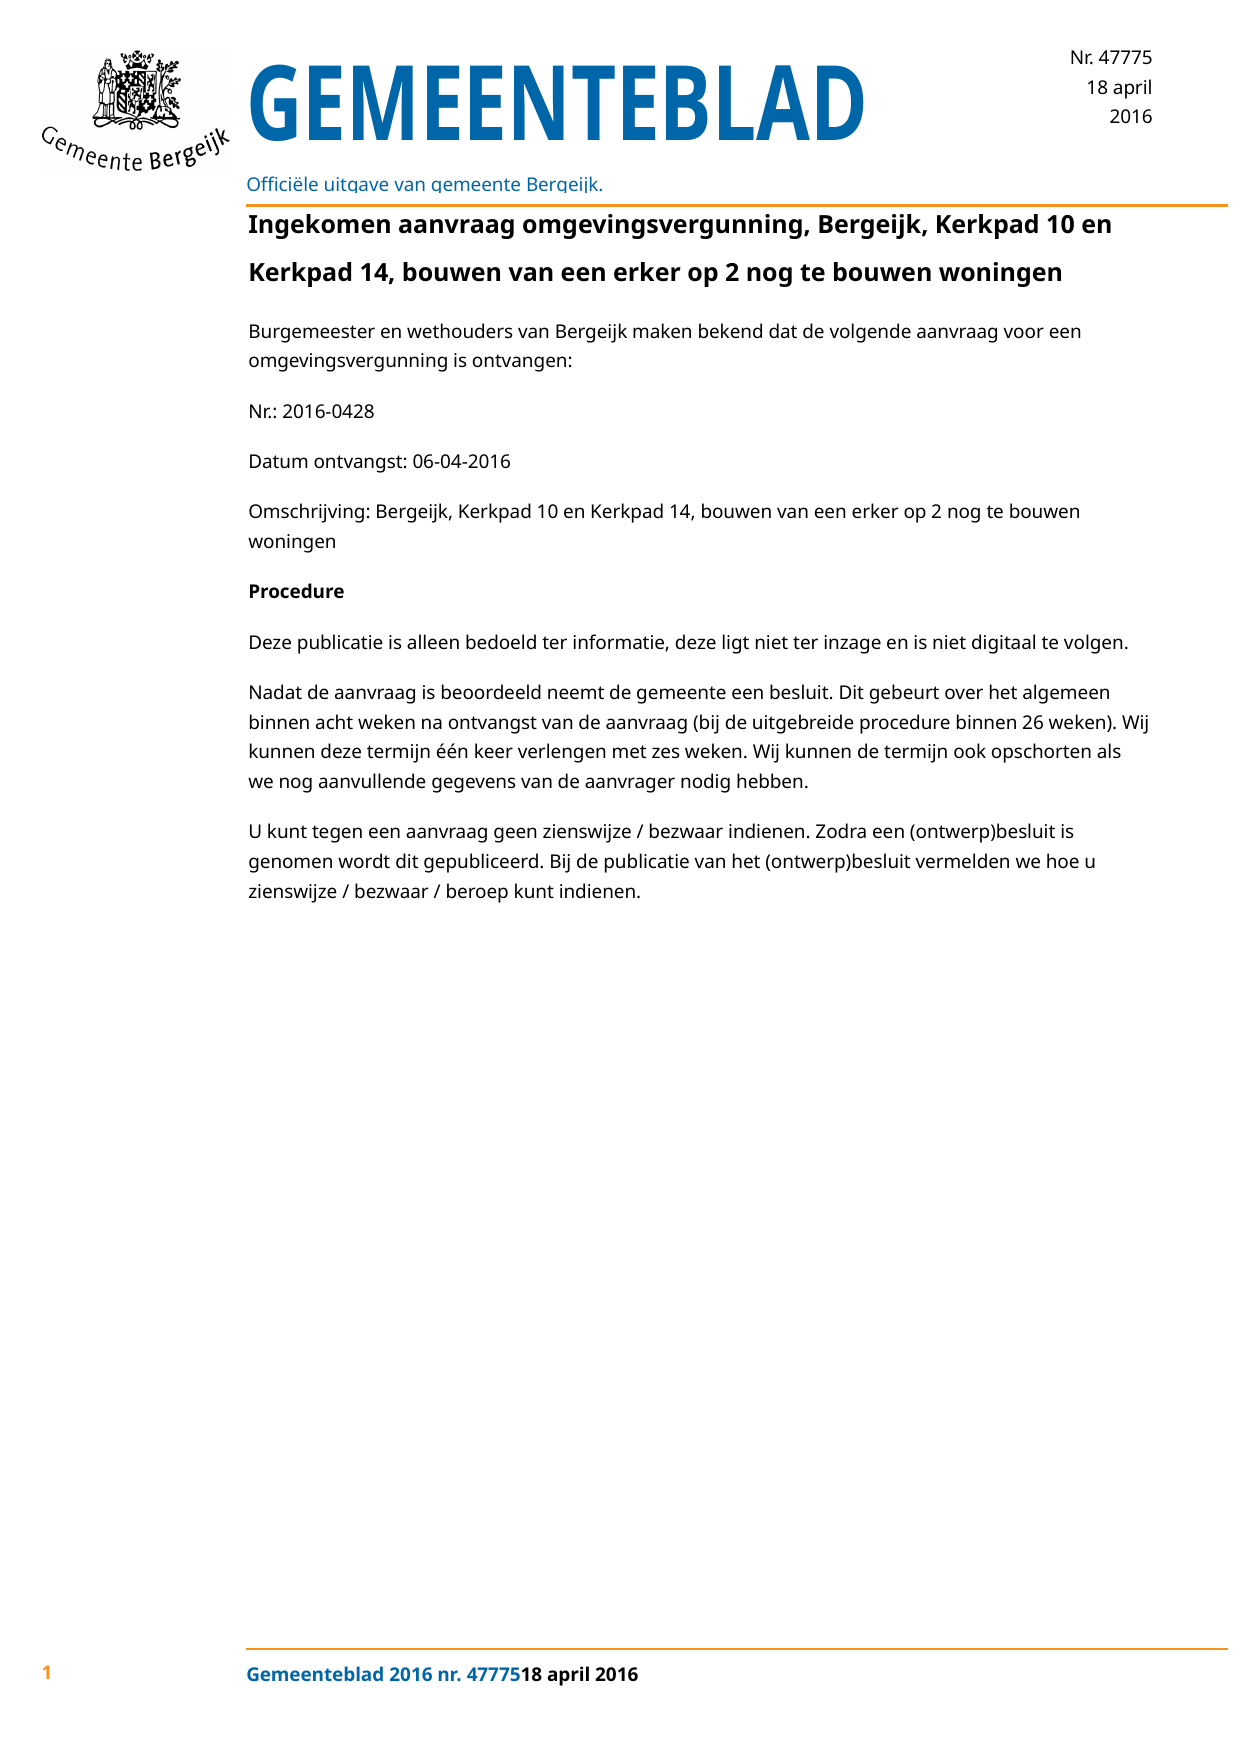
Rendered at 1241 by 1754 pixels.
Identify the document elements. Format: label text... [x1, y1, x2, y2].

text Nadat de aanvraag is beoordeeld neemt de gemeente een besluit. Dit gebeurt over het algemeen binnen acht weken na ontvangst van de aanvraag (bij de uitgebreide procedure binnen 26 weken). Wij kunnen deze termijn één keer verlengen met zes weken. Wij kunnen de termijn ook opschorten als we nog aanvullende gegevens van de aanvrager nodig hebben. [248, 679, 1152, 794]
text Datum ontvangst: 06-04-2016 [248, 448, 1152, 474]
text U kunt tegen een aanvraag geen zienswijze / bezwaar indienen. Zodra een (ontwerp)besluit is genomen wordt dit gepubliceerd. Bij de publicatie van het (ontwerp)besluit vermelden we hoe u zienswijze / bezwaar / beroep kunt indienen. [248, 819, 1152, 904]
text Burgemeester en wethouders van Bergeijk maken bekend dat de volgende aanvraag voor een omgevingsvergunning is ontvangen: [248, 318, 1152, 373]
text Ingekomen aanvraag omgevingsvergunning, Bergeijk, Kerkpad 10 en Kerkpad 14, bouwen van een erker op 2 nog te bouwen woningen [248, 207, 1152, 288]
text Procedure [248, 579, 1152, 604]
text Deze publicatie is alleen bedoeld ter informatie, deze ligt niet ter inzage en is niet digitaal te volgen. [248, 629, 1152, 655]
text Omschrijving: Bergeijk, Kerkpad 10 en Kerkpad 14, bouwen van een erker op 2 nog te bouwen woningen [248, 499, 1152, 554]
picture [41, 47, 231, 172]
text Nr.: 2016-0428 [248, 398, 1152, 424]
